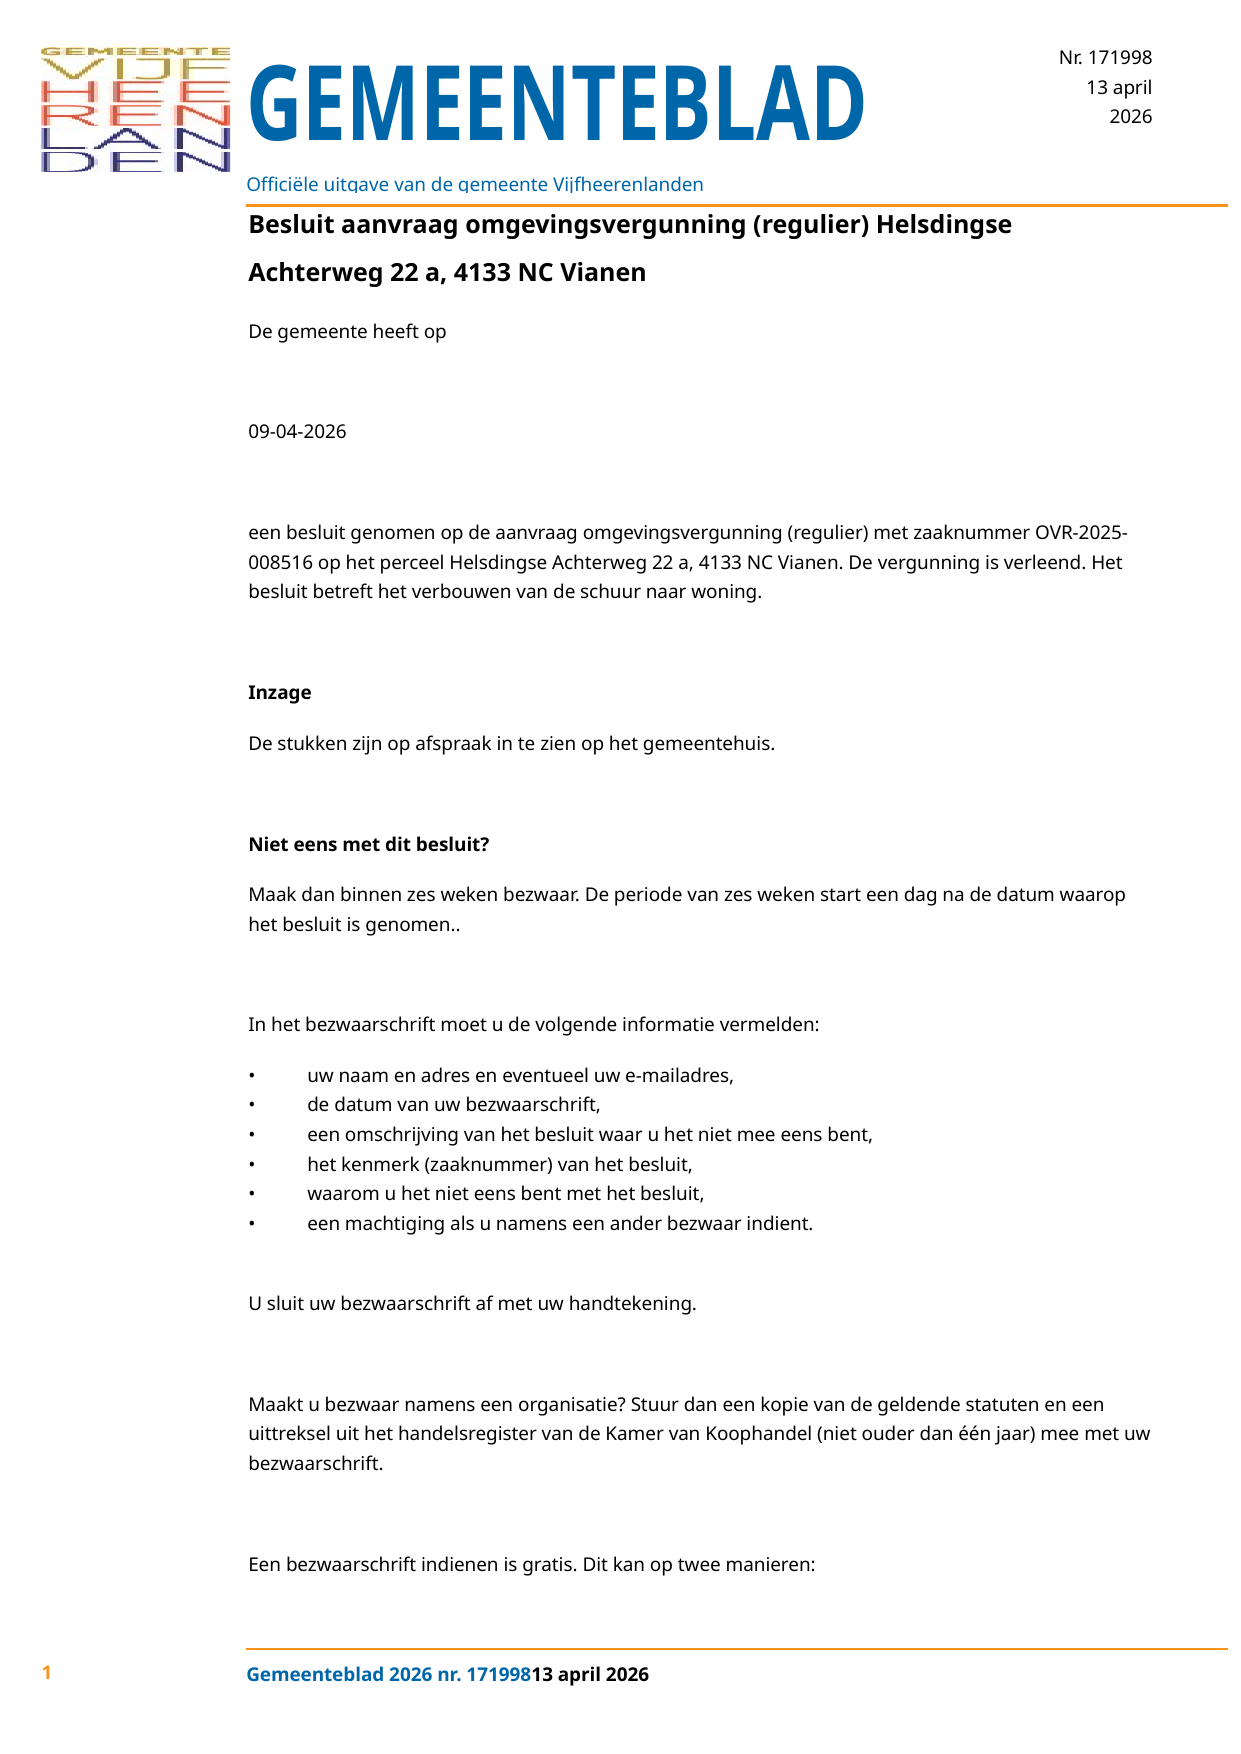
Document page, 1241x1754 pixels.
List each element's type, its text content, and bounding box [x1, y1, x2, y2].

text Maak dan binnen zes weken bezwaar. De periode van zes weken start een dag na de datum waarop het besluit is genomen.. [248, 881, 1152, 937]
text In het bezwaarschrift moet u de volgende informatie vermelden: [248, 1012, 1152, 1037]
text een besluit genomen op de aanvraag omgevingsvergunning (regulier) met zaaknummer OVR-2025-008516 op het perceel Helsdingse Achterweg 22 a, 4133 NC Vianen. De vergunning is verleend. Het besluit betreft het verbouwen van de schuur naar woning. [248, 519, 1152, 604]
text Een bezwaarschrift indienen is gratis. Dit kan op twee manieren: [248, 1551, 1152, 1577]
list een machtiging als u namens een ander bezwaar indient. [248, 1210, 1152, 1236]
text De stukken zijn op afspraak in te zien op het gemeentehuis. [248, 730, 1152, 756]
text De gemeente heeft op [248, 318, 1152, 344]
text U sluit uw bezwaarschrift af met uw handtekening. [248, 1290, 1152, 1316]
list de datum van uw bezwaarschrift, [248, 1092, 1152, 1117]
text Besluit aanvraag omgevingsvergunning (regulier) Helsdingse Achterweg 22 a, 4133 NC Vianen [248, 207, 1152, 288]
text Inzage [248, 679, 1152, 705]
list waarom u het niet eens bent met het besluit, [248, 1180, 1152, 1206]
text 09-04-2026 [248, 419, 1152, 444]
picture [41, 47, 231, 172]
list een omschrijving van het besluit waar u het niet mee eens bent, [248, 1121, 1152, 1147]
list uw naam en adres en eventueel uw e-mailadres, [248, 1062, 1152, 1088]
text Niet eens met dit besluit? [248, 831, 1152, 857]
list het kenmerk (zaaknummer) van het besluit, [248, 1151, 1152, 1177]
text Maakt u bezwaar namens een organisatie? Stuur dan een kopie van de geldende statuten en een uittreksel uit het handelsregister van de Kamer van Koophandel (niet ouder dan één jaar) mee met uw bezwaarschrift. [248, 1391, 1152, 1476]
